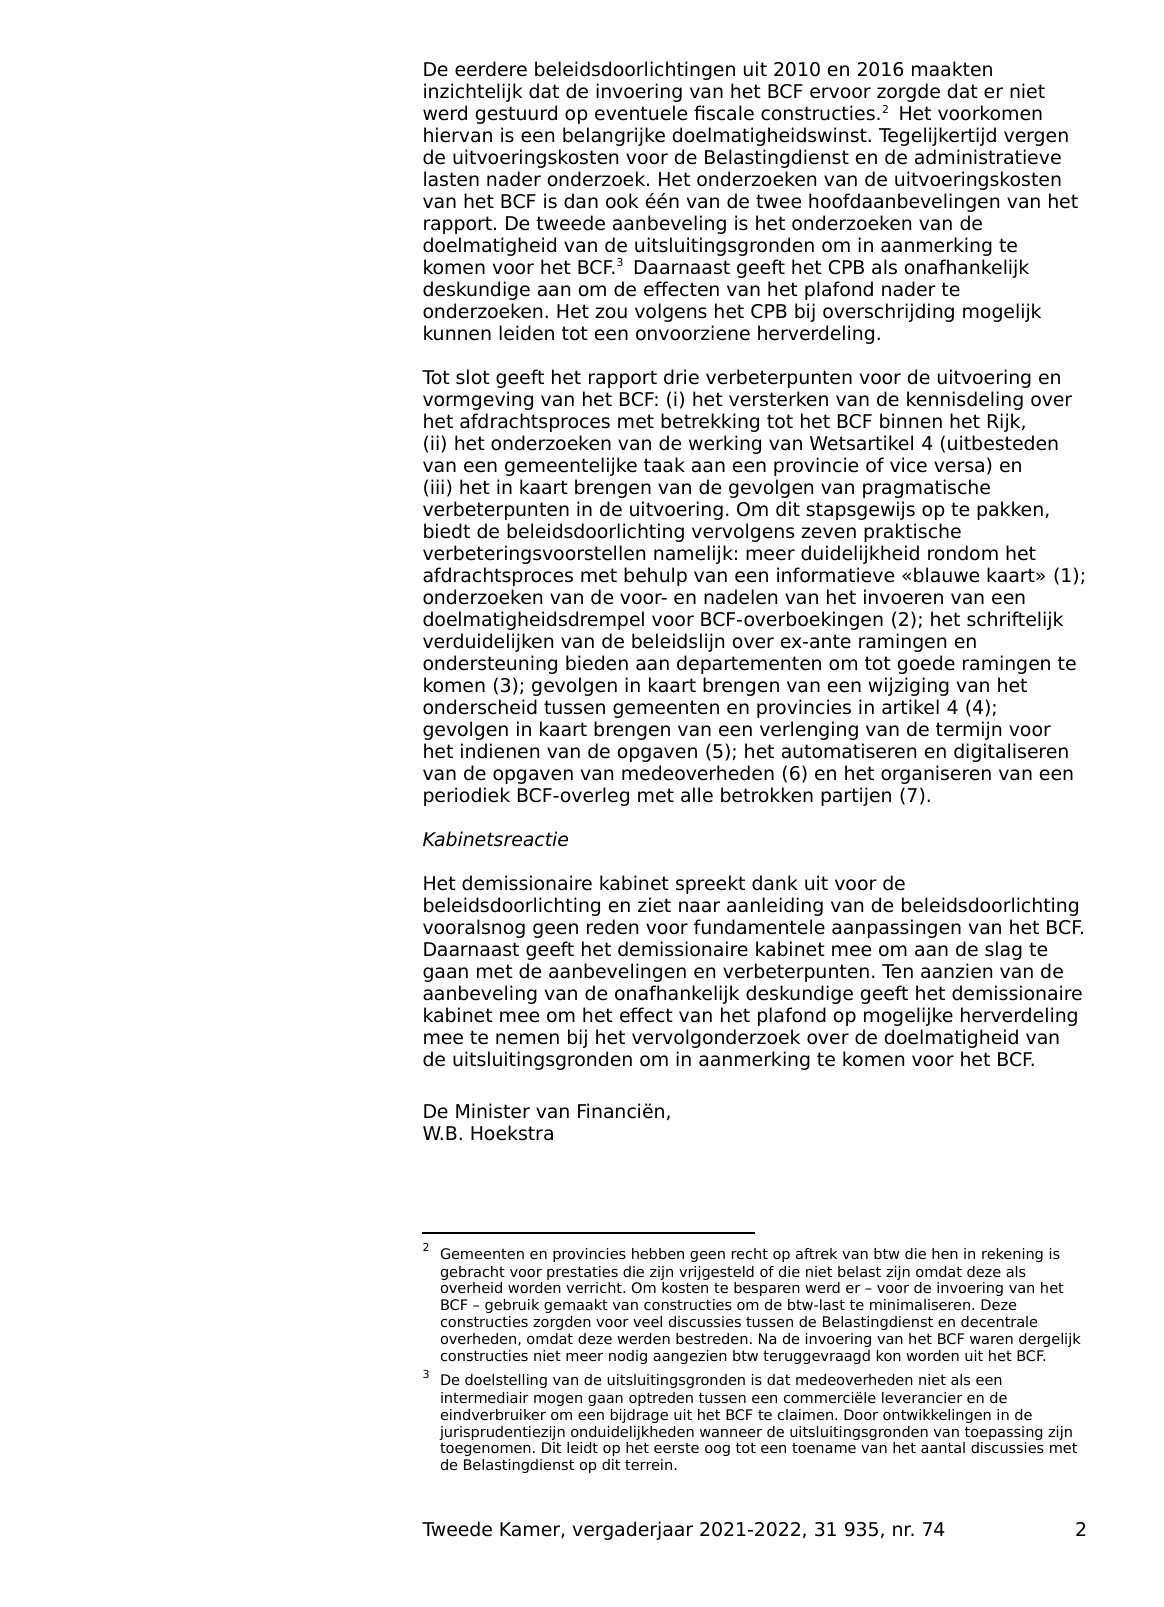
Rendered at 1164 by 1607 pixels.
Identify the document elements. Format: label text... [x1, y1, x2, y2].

text Gemeenten en provincies hebben geen recht op aftrek van btw die hen in rekening is gebracht voor prestaties die zijn vrijgesteld of die niet belast zijn omdat deze als overheid worden verricht. Om kosten te besparen werd er – voor de invoering van het BCF – gebruik gemaakt van constructies om de btw-last te minimaliseren. Deze constructies zorgden voor veel discussies tussen de Belastingdienst en decentrale overheden, omdat deze werden bestreden. Na de invoering van het BCF waren dergelijk constructies niet meer nodig aangezien btw teruggevraagd kon worden uit het BCF. [422, 1242, 1087, 1365]
subtitle Kabinetsreactie [422, 829, 1087, 851]
text Tot slot geeft het rapport drie verbeterpunten voor de uitvoering en vormgeving van het BCF: (i) het versterken van de kennisdeling over het afdrachtsproces met betrekking tot het BCF binnen het Rijk, (ii) het onderzoeken van de werking van Wetsartikel 4 (uitbesteden van een gemeentelijke taak aan een provincie of vice versa) en (iii) het in kaart brengen van de gevolgen van pragmatische verbeterpunten in de uitvoering. Om dit stapsgewijs op te pakken, biedt de beleidsdoorlichting vervolgens zeven praktische verbeteringsvoorstellen namelijk: meer duidelijkheid rondom het afdrachtsproces met behulp van een informatieve «blauwe kaart» (1); onderzoeken van de voor- en nadelen van het invoeren van een doelmatigheidsdrempel voor BCF-overboekingen (2); het schriftelijk verduidelijken van de beleidslijn over ex-ante ramingen en ondersteuning bieden aan departementen om tot goede ramingen te komen (3); gevolgen in kaart brengen van een wijziging van het onderscheid tussen gemeenten en provincies in artikel 4 (4); gevolgen in kaart brengen van een verlenging van de termijn voor het indienen van de opgaven (5); het automatiseren en digitaliseren van de opgaven van medeoverheden (6) en het organiseren van een periodiek BCF-overleg met alle betrokken partijen (7). [422, 367, 1087, 807]
text De Minister van Financiën, W.B. Hoekstra [422, 1101, 1087, 1145]
text De doelstelling van de uitsluitingsgronden is dat medeoverheden niet als een intermediair mogen gaan optreden tussen een commerciële leverancier en de eindverbruiker om een bijdrage uit het BCF te claimen. Door ontwikkelingen in de jurisprudentiezijn onduidelijkheden wanneer de uitsluitingsgronden van toepassing zijn toegenomen. Dit leidt op het eerste oog tot een toename van het aantal discussies met de Belastingdienst op dit terrein. [422, 1368, 1087, 1474]
text Het demissionaire kabinet spreekt dank uit voor de beleidsdoorlichting en ziet naar aanleiding van de beleidsdoorlichting vooralsnog geen reden voor fundamentele aanpassingen van het BCF. Daarnaast geeft het demissionaire kabinet mee om aan de slag te gaan met de aanbevelingen en verbeterpunten. Ten aanzien van de aanbeveling van de onafhankelijk deskundige geeft het demissionaire kabinet mee om het effect van het plafond op mogelijke herverdeling mee te nemen bij het vervolgonderzoek over de doelmatigheid van de uitsluitingsgronden om in aanmerking te komen voor het BCF. [422, 873, 1087, 1071]
text De eerdere beleidsdoorlichtingen uit 2010 en 2016 maakten inzichtelijk dat de invoering van het BCF ervoor zorgde dat er niet werd gestuurd op eventuele fiscale constructies. Het voorkomen hiervan is een belangrijke doelmatigheidswinst. Tegelijkertijd vergen de uitvoeringskosten voor de Belastingdienst en de administratieve lasten nader onderzoek. Het onderzoeken van de uitvoeringskosten van het BCF is dan ook één van de twee hoofdaanbevelingen van het rapport. De tweede aanbeveling is het onderzoeken van de doelmatigheid van de uitsluitingsgronden om in aanmerking te komen voor het BCF. Daarnaast geeft het CPB als onafhankelijk deskundige aan om de effecten van het plafond nader te onderzoeken. Het zou volgens het CPB bij overschrijding mogelijk kunnen leiden tot een onvoorziene herverdeling. [422, 59, 1087, 345]
